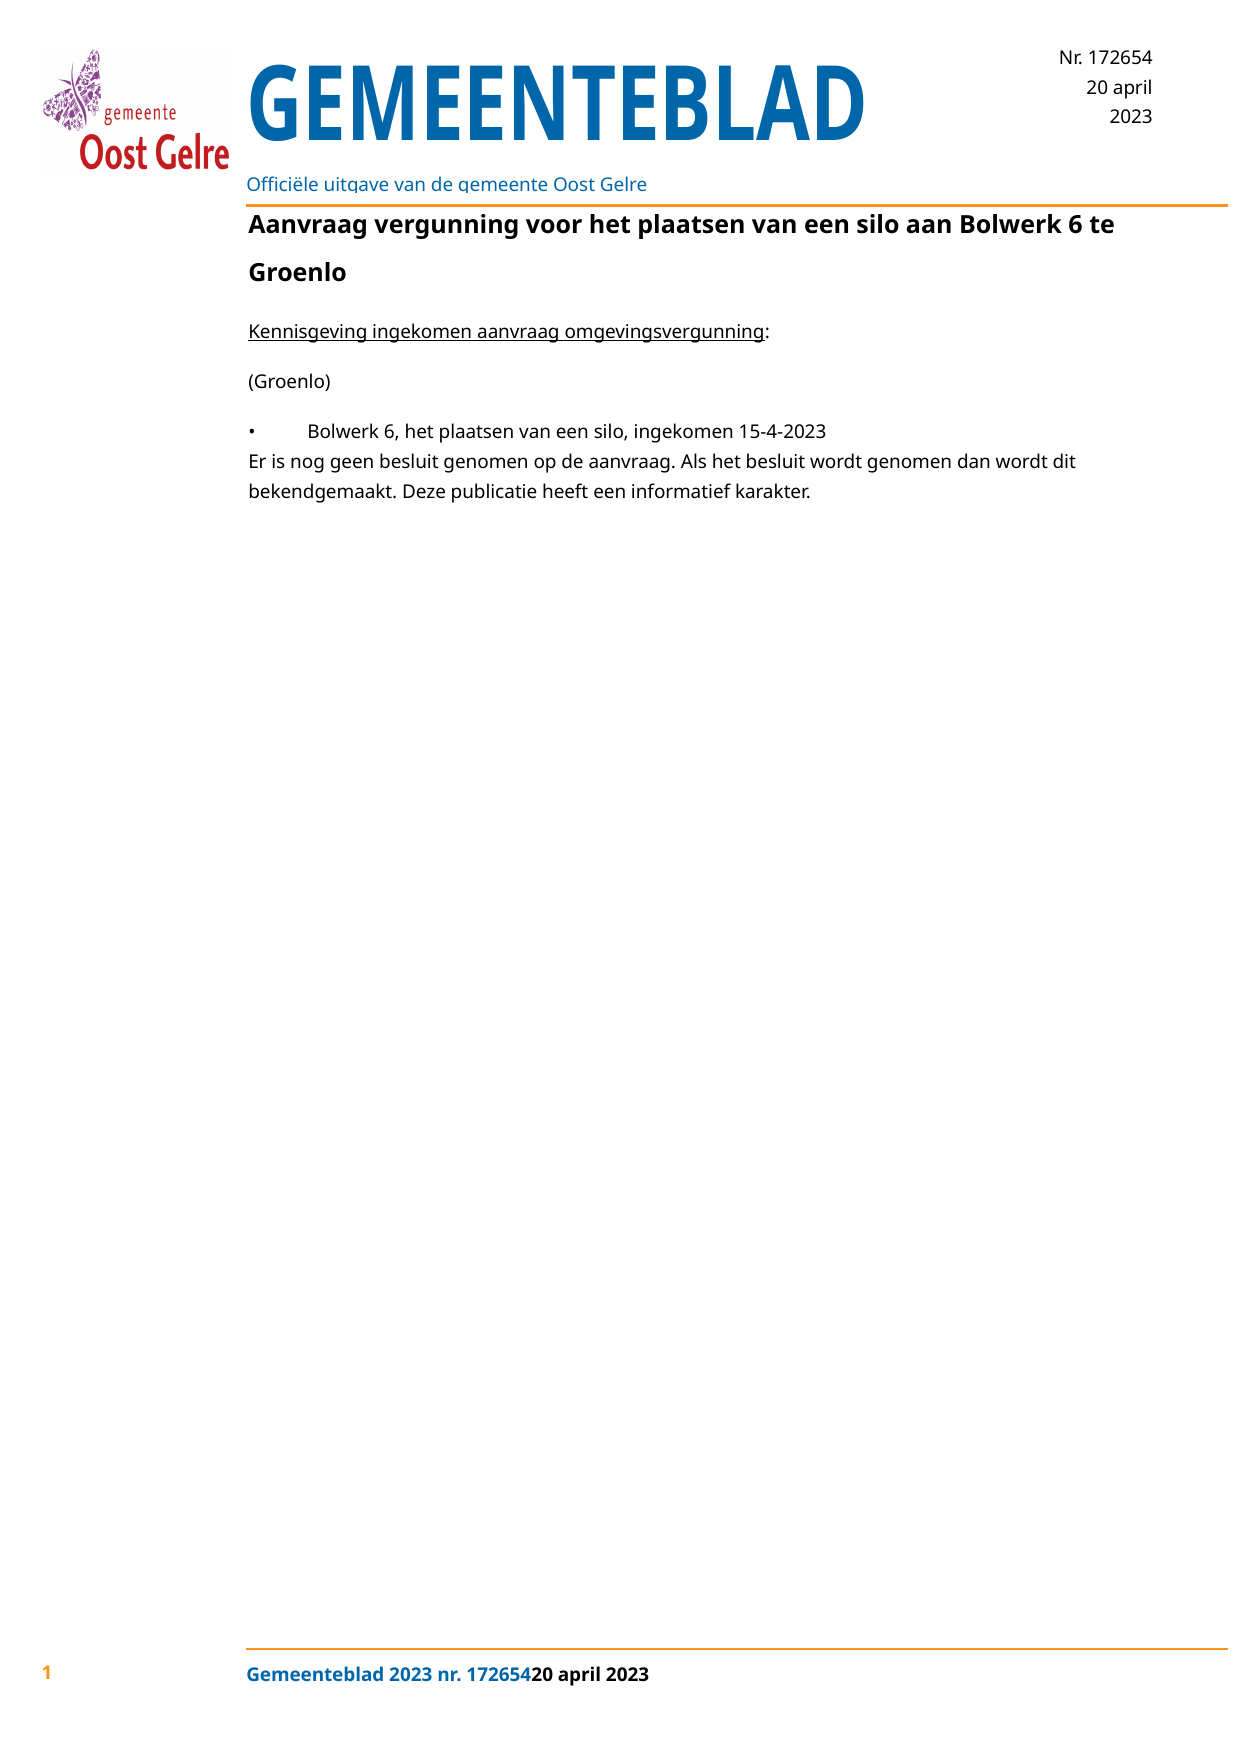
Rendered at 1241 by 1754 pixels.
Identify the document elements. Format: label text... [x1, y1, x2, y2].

text Aanvraag vergunning voor het plaatsen van een silo aan Bolwerk 6 te Groenlo [248, 207, 1152, 288]
text (Groenlo) [248, 368, 1152, 394]
picture [41, 47, 231, 172]
list Bolwerk 6, het plaatsen van een silo, ingekomen 15-4-2023 [248, 419, 1152, 444]
text Kennisgeving ingekomen aanvraag omgevingsvergunning: [248, 318, 1152, 344]
text Er is nog geen besluit genomen op de aanvraag. Als het besluit wordt genomen dan wordt dit bekendgemaakt. Deze publicatie heeft een informatief karakter. [248, 448, 1152, 504]
